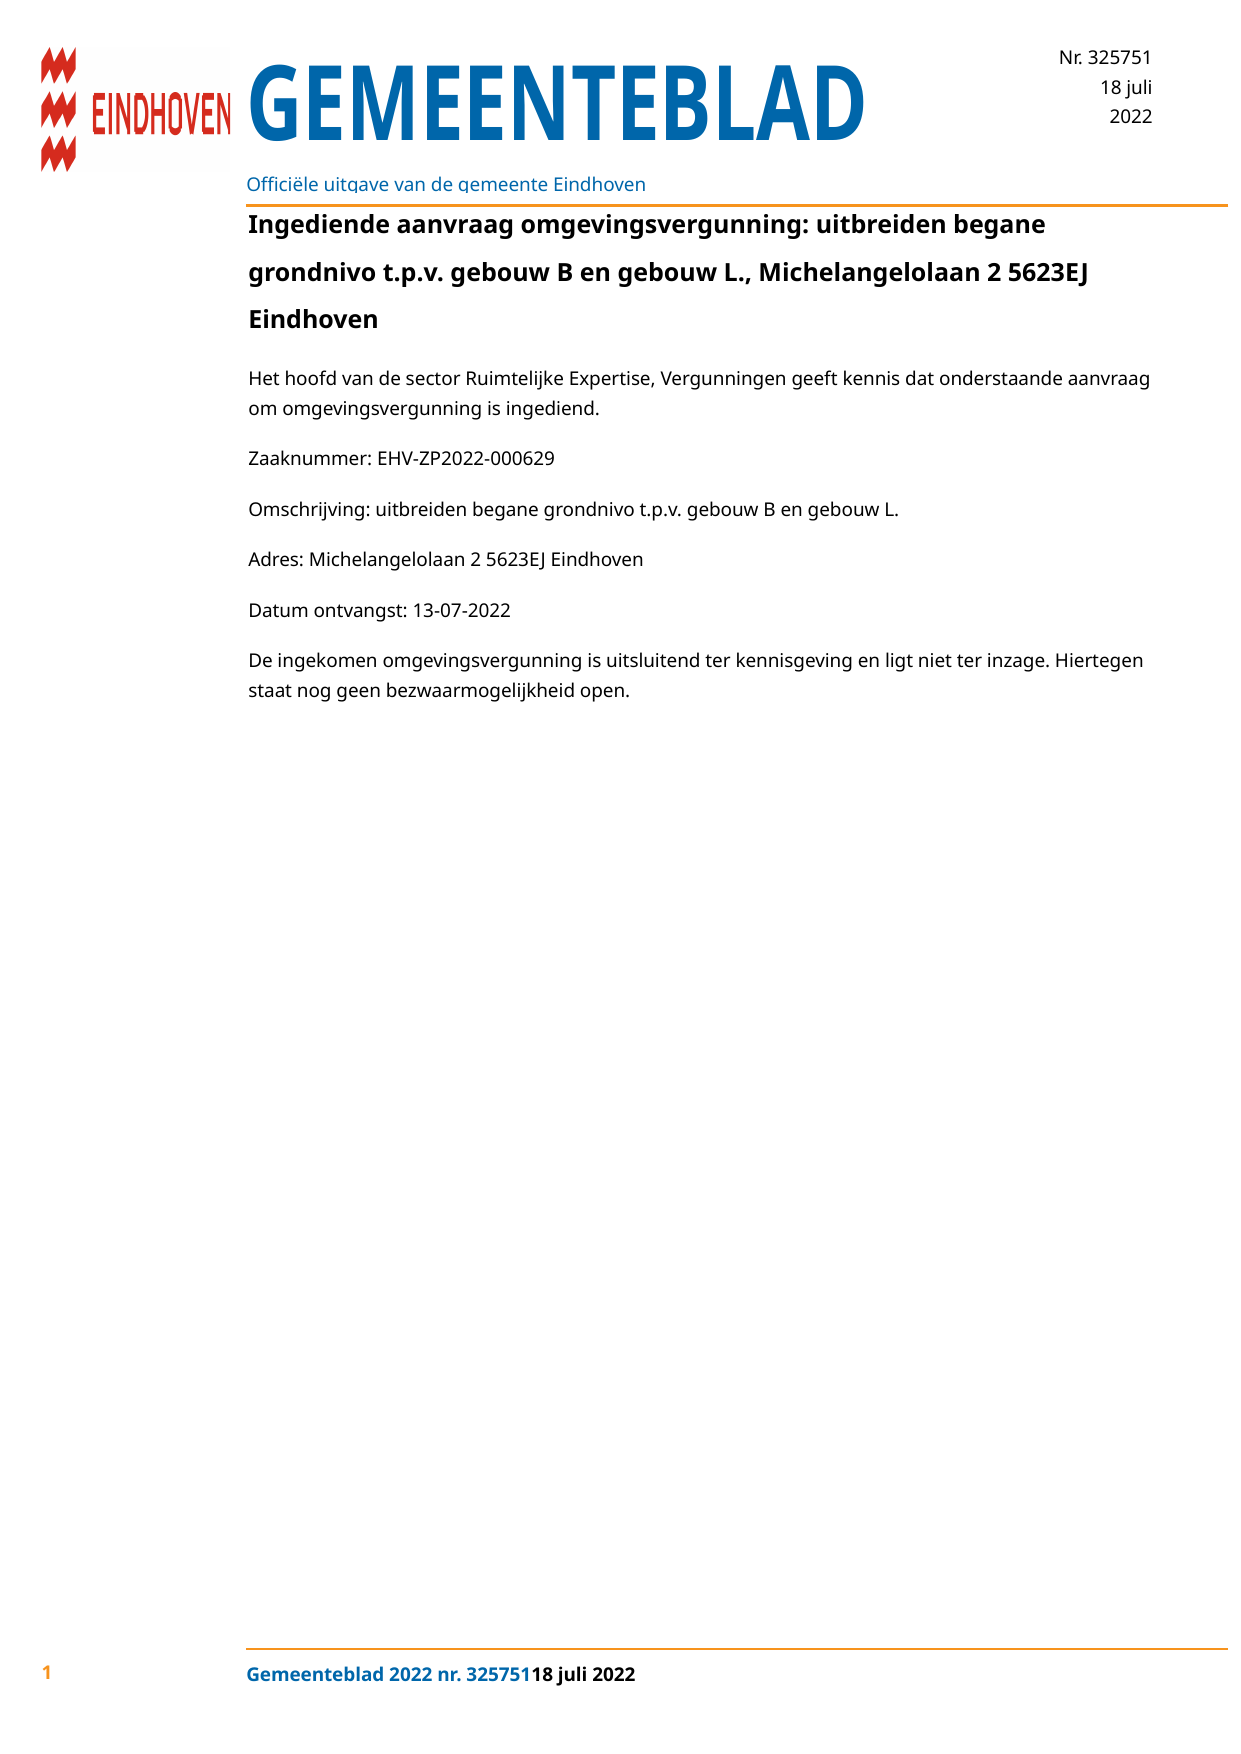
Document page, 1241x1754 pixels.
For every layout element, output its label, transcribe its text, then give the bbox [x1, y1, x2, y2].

text Adres: Michelangelolaan 2 5623EJ Eindhoven [248, 546, 1152, 572]
picture [41, 47, 231, 172]
text Het hoofd van de sector Ruimtelijke Expertise, Vergunningen geeft kennis dat onderstaande aanvraag om omgevingsvergunning is ingediend. [248, 366, 1152, 421]
text De ingekomen omgevingsvergunning is uitsluitend ter kennisgeving en ligt niet ter inzage. Hiertegen staat nog geen bezwaarmogelijkheid open. [248, 647, 1152, 702]
text Zaaknummer: EHV-ZP2022-000629 [248, 446, 1152, 471]
text Omschrijving: uitbreiden begane grondnivo t.p.v. gebouw B en gebouw L. [248, 496, 1152, 522]
text Datum ontvangst: 13-07-2022 [248, 597, 1152, 622]
text Ingediende aanvraag omgevingsvergunning: uitbreiden begane grondnivo t.p.v. gebouw B en gebouw L., Michelangelolaan 2 5623EJ Eindhoven [248, 207, 1152, 336]
